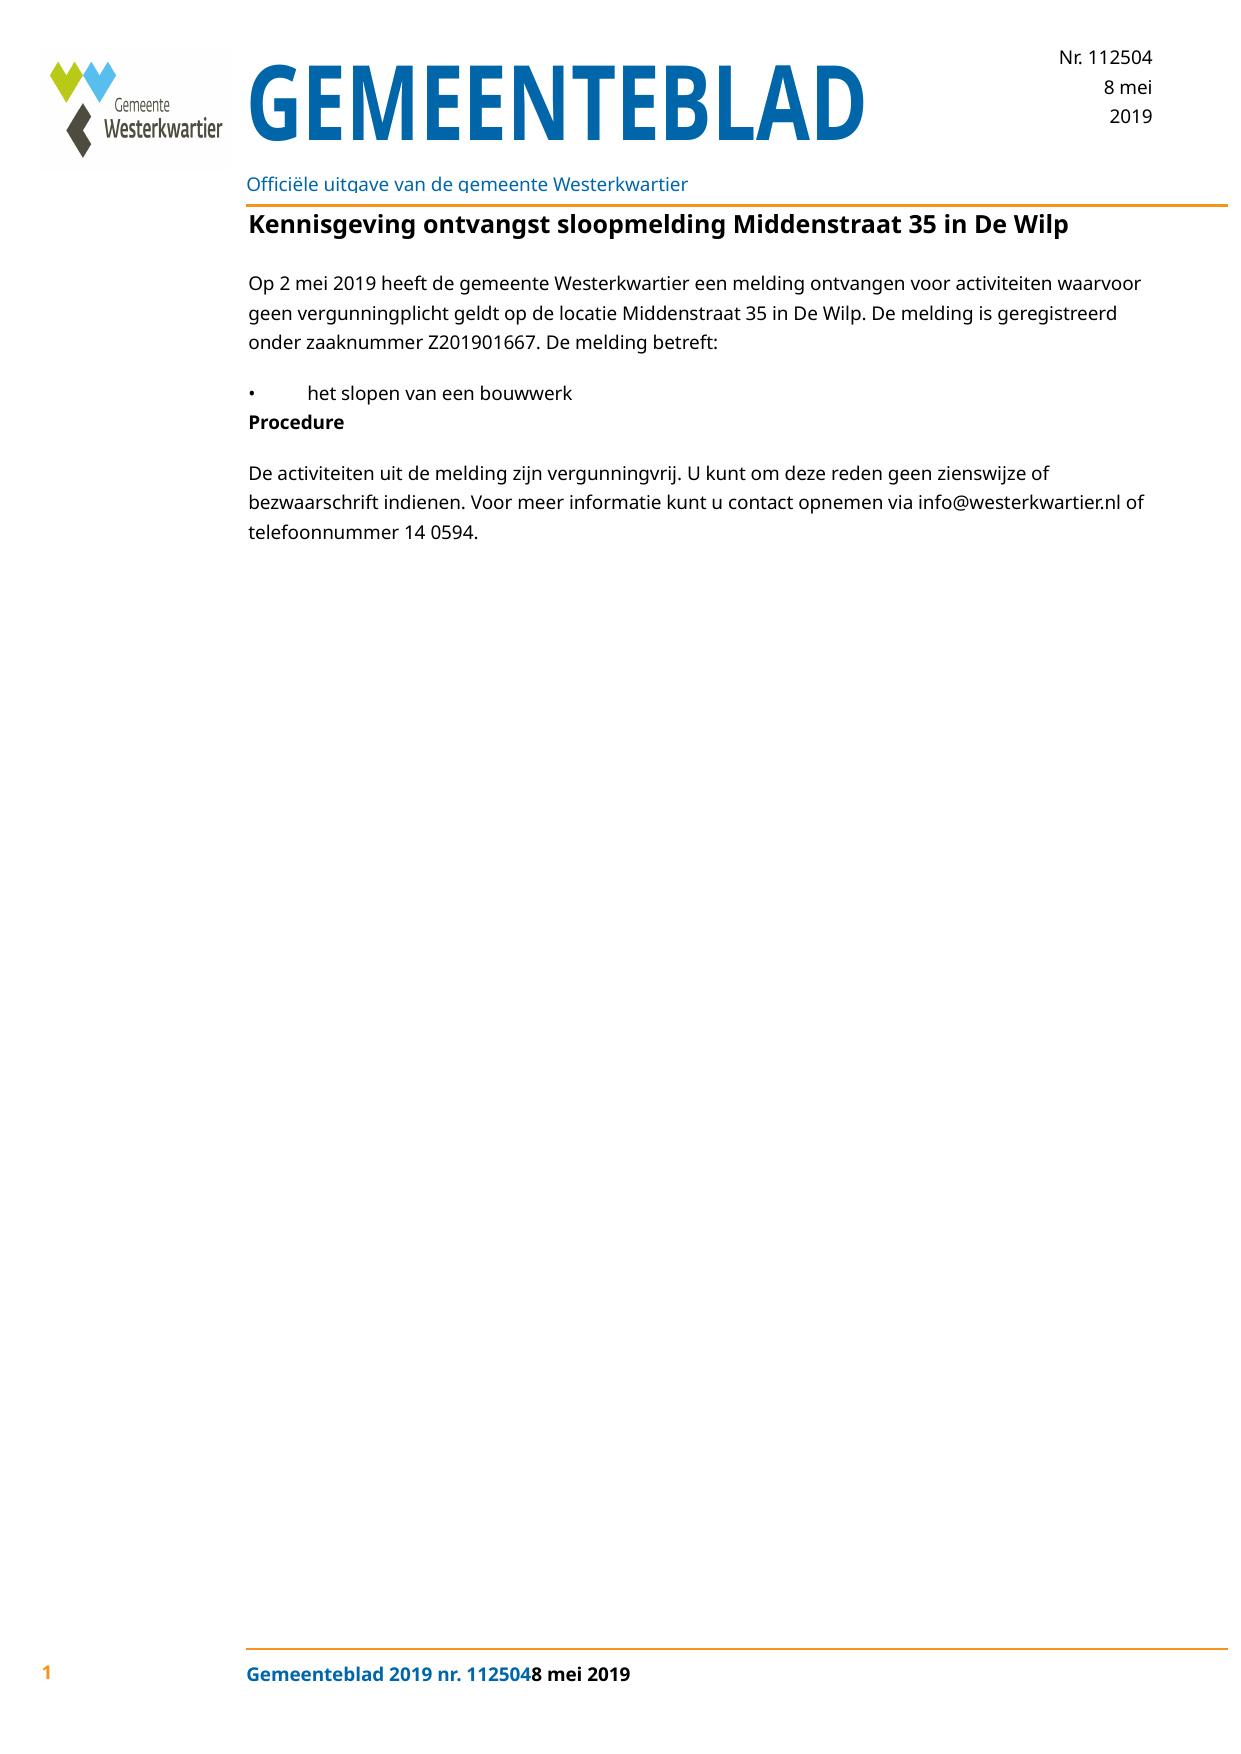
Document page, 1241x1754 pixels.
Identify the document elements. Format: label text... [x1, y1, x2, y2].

text De activiteiten uit de melding zijn vergunningvrij. U kunt om deze reden geen zienswijze of bezwaarschrift indienen. Voor meer informatie kunt u contact opnemen via info@westerkwartier.nl of telefoonnummer 14 0594. [248, 460, 1152, 545]
text Op 2 mei 2019 heeft de gemeente Westerkwartier een melding ontvangen voor activiteiten waarvoor geen vergunningplicht geldt op de locatie Middenstraat 35 in De Wilp. De melding is geregistreerd onder zaaknummer Z201901667. De melding betreft: [248, 270, 1152, 355]
picture [41, 47, 231, 172]
list het slopen van een bouwwerk [248, 380, 1152, 406]
text Procedure [248, 409, 1152, 435]
text Kennisgeving ontvangst sloopmelding Middenstraat 35 in De Wilp [248, 207, 1152, 241]
